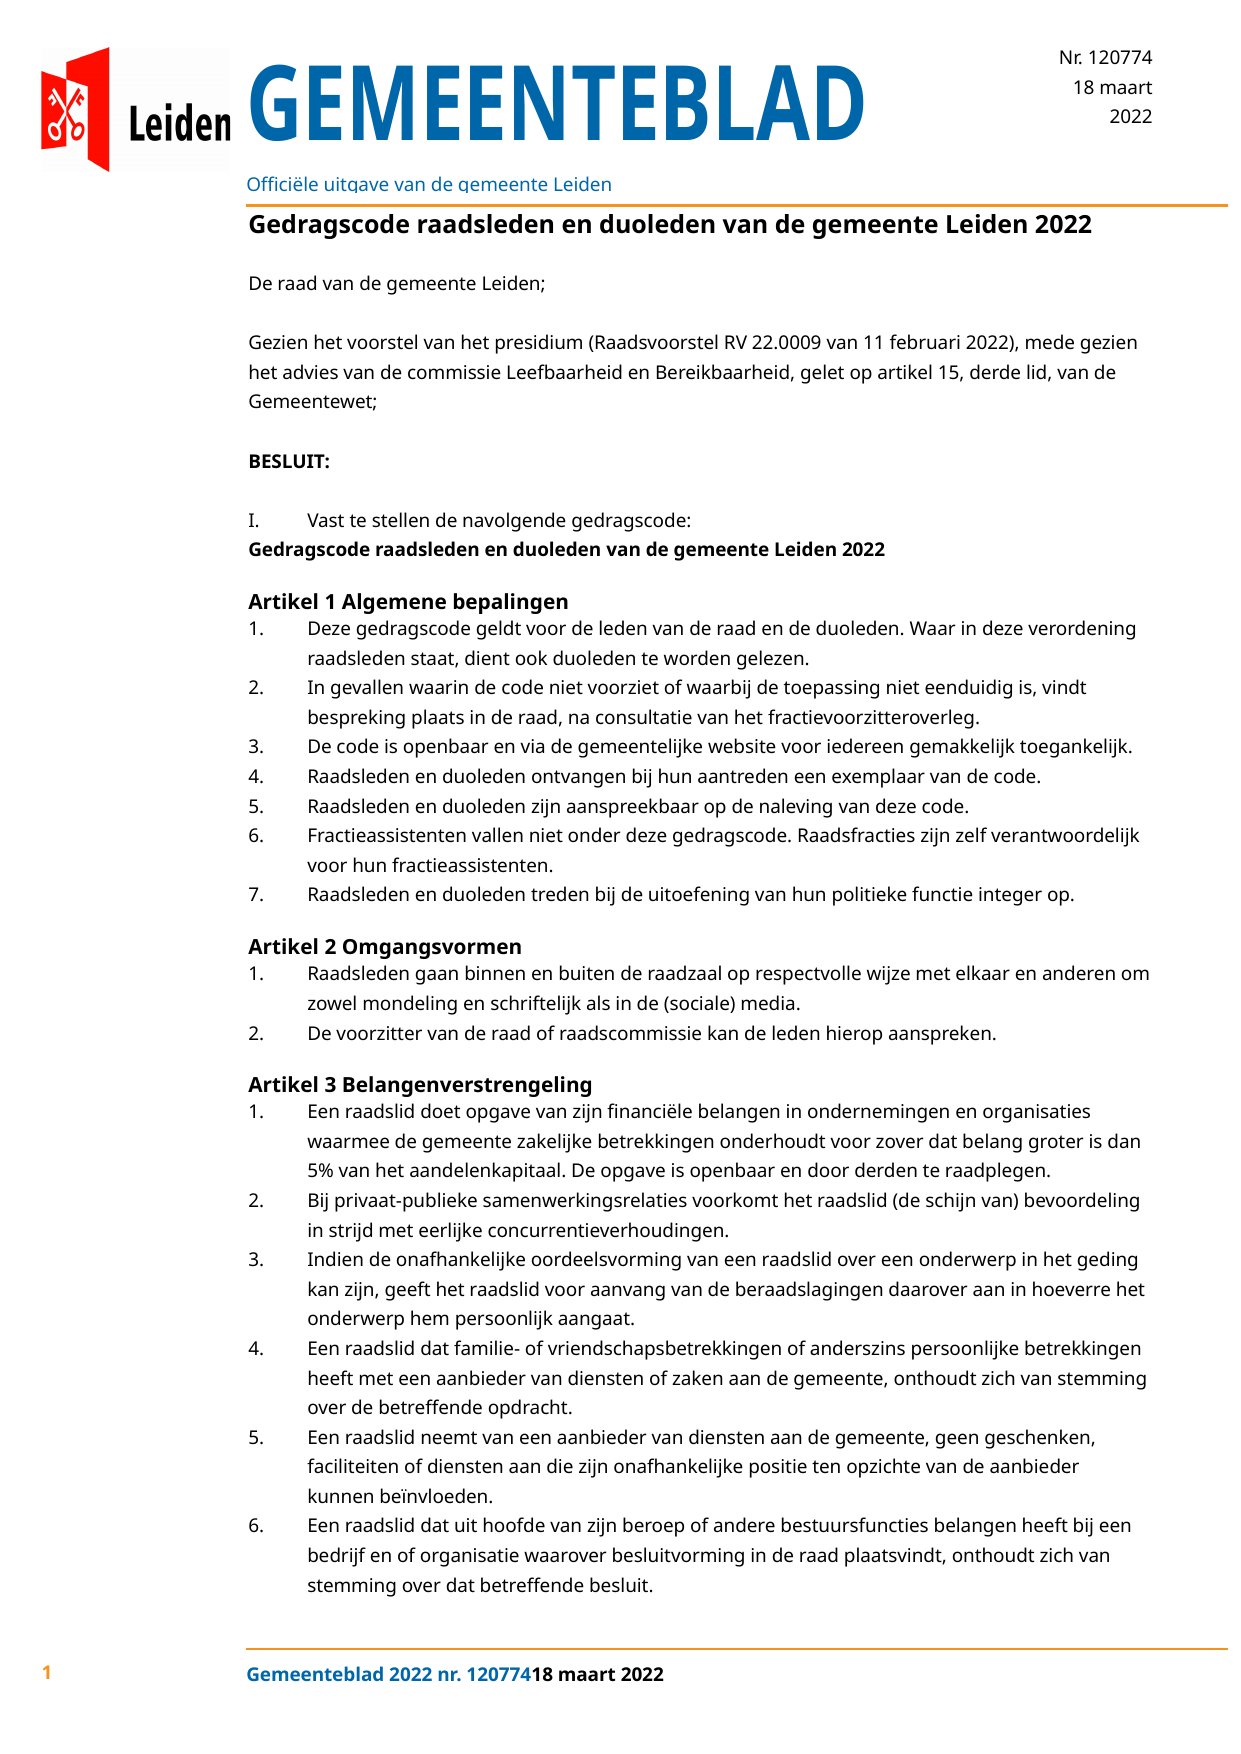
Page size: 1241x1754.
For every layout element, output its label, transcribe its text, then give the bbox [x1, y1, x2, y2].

list Bij privaat-publieke samenwerkingsrelaties voorkomt het raadslid (de schijn van) bevoordeling in strijd met eerlijke concurrentieverhoudingen. [248, 1187, 1152, 1243]
list De voorzitter van de raad of raadscommissie kan de leden hierop aanspreken. [248, 1020, 1152, 1045]
list Deze gedragscode geldt voor de leden van de raad en de duoleden. Waar in deze verordening raadsleden staat, dient ook duoleden te worden gelezen. [248, 615, 1152, 671]
list Een raadslid doet opgave van zijn financiële belangen in ondernemingen en organisaties waarmee de gemeente zakelijke betrekkingen onderhoudt voor zover dat belang groter is dan 5% van het aandelenkapitaal. De opgave is openbaar en door derden te raadplegen. [248, 1098, 1152, 1183]
list Een raadslid dat familie- of vriendschapsbetrekkingen of anderszins persoonlijke betrekkingen heeft met een aanbieder van diensten of zaken aan de gemeente, onthoudt zich van stemming over de betreffende opdracht. [248, 1335, 1152, 1420]
text Gedragscode raadsleden en duoleden van de gemeente Leiden 2022 [248, 207, 1152, 241]
picture [41, 47, 231, 172]
list In gevallen waarin de code niet voorziet of waarbij de toepassing niet eenduidig is, vindt bespreking plaats in de raad, na consultatie van het fractievoorzitteroverleg. [248, 674, 1152, 730]
text Artikel 1 Algemene bepalingen [248, 587, 1152, 615]
list Raadsleden en duoleden ontvangen bij hun aantreden een exemplaar van de code. [248, 763, 1152, 789]
text BESLUIT: [248, 448, 1152, 473]
list Raadsleden en duoleden zijn aanspreekbaar op de naleving van deze code. [248, 793, 1152, 819]
text Artikel 2 Omgangsvormen [248, 932, 1152, 961]
text Artikel 3 Belangenverstrengeling [248, 1070, 1152, 1098]
list Raadsleden gaan binnen en buiten de raadzaal op respectvolle wijze met elkaar en anderen om zowel mondeling en schriftelijk als in de (sociale) media. [248, 961, 1152, 1016]
list Raadsleden en duoleden treden bij de uitoefening van hun politieke functie integer op. [248, 882, 1152, 907]
list Indien de onafhankelijke oordeelsvorming van een raadslid over een onderwerp in het geding kan zijn, geeft het raadslid voor aanvang van de beraadslagingen daarover aan in hoeverre het onderwerp hem persoonlijk aangaat. [248, 1246, 1152, 1331]
list Een raadslid neemt van een aanbieder van diensten aan de gemeente, geen geschenken, faciliteiten of diensten aan die zijn onafhankelijke positie ten opzichte van de aanbieder kunnen beïnvloeden. [248, 1424, 1152, 1509]
text Gedragscode raadsleden en duoleden van de gemeente Leiden 2022 [248, 537, 1152, 562]
list Vast te stellen de navolgende gedragscode: [248, 507, 1152, 533]
list Fractieassistenten vallen niet onder deze gedragscode. Raadsfracties zijn zelf verantwoordelijk voor hun fractieassistenten. [248, 822, 1152, 878]
list De code is openbaar en via de gemeentelijke website voor iedereen gemakkelijk toegankelijk. [248, 734, 1152, 759]
text Gezien het voorstel van het presidium (Raadsvoorstel RV 22.0009 van 11 februari 2022), mede gezien het advies van de commissie Leefbaarheid en Bereikbaarheid, gelet op artikel 15, derde lid, van de Gemeentewet; [248, 329, 1152, 414]
text De raad van de gemeente Leiden; [248, 270, 1152, 296]
list Een raadslid dat uit hoofde van zijn beroep of andere bestuursfuncties belangen heeft bij een bedrijf en of organisatie waarover besluitvorming in de raad plaatsvindt, onthoudt zich van stemming over dat betreffende besluit. [248, 1513, 1152, 1598]
